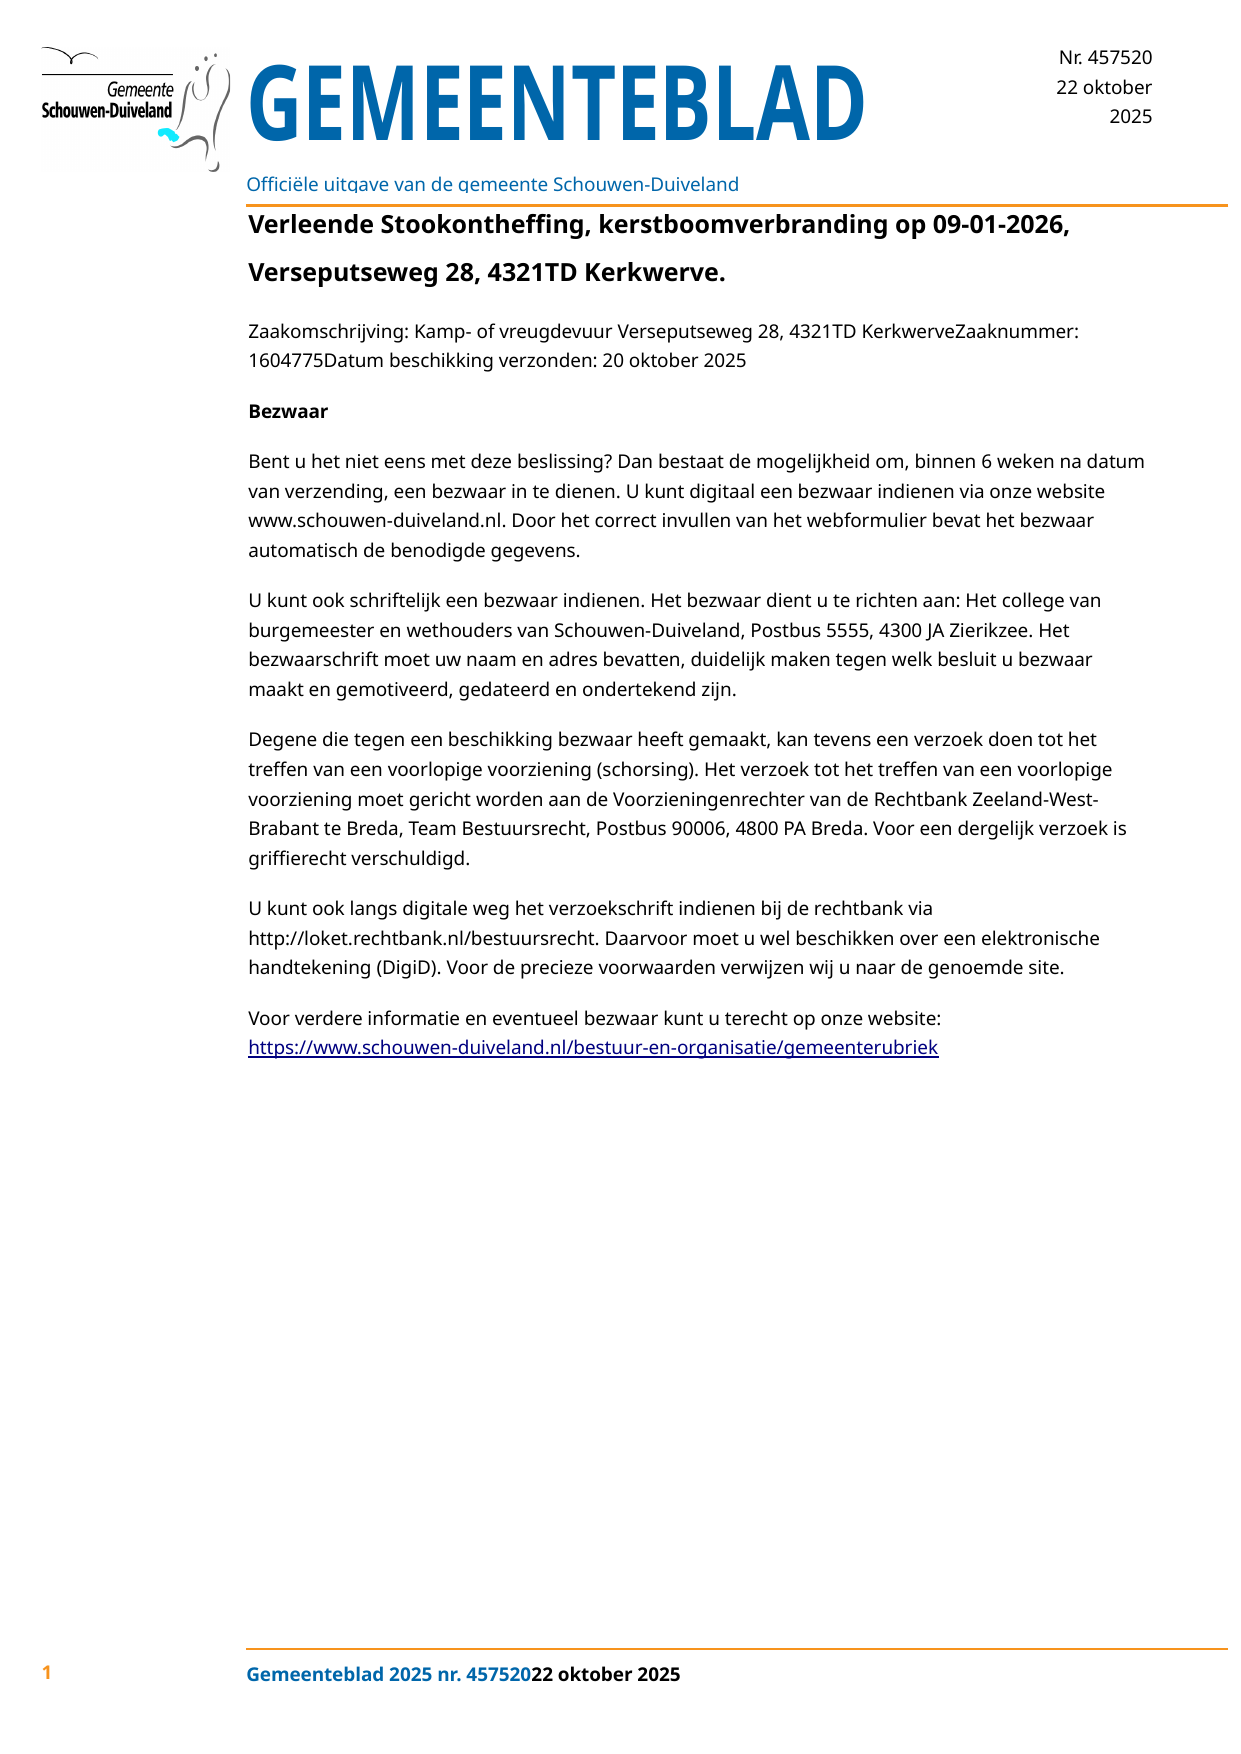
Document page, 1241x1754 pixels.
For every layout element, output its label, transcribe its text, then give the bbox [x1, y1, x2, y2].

text Voor verdere informatie en eventueel bezwaar kunt u terecht op onze website: https://www.schouwen-duiveland.nl/bestuur-en-organisatie/gemeenterubriek [248, 1005, 1152, 1060]
picture [41, 47, 231, 172]
text Degene die tegen een beschikking bezwaar heeft gemaakt, kan tevens een verzoek doen tot het treffen van een voorlopige voorziening (schorsing). Het verzoek tot het treffen van een voorlopige voorziening moet gericht worden aan de Voorzieningenrechter van de Rechtbank Zeeland-West-Brabant te Breda, Team Bestuursrecht, Postbus 90006, 4800 PA Breda. Voor een dergelijk verzoek is griffierecht verschuldigd. [248, 727, 1152, 871]
text Bezwaar [248, 398, 1152, 424]
text Verleende Stookontheffing, kerstboomverbranding op 09-01-2026, Verseputseweg 28, 4321TD Kerkwerve. [248, 207, 1152, 288]
text U kunt ook langs digitale weg het verzoekschrift indienen bij de rechtbank via http://loket.rechtbank.nl/bestuursrecht. Daarvoor moet u wel beschikken over een elektronische handtekening (DigiD). Voor de precieze voorwaarden verwijzen wij u naar de genoemde site. [248, 895, 1152, 980]
text Bent u het niet eens met deze beslissing? Dan bestaat de mogelijkheid om, binnen 6 weken na datum van verzending, een bezwaar in te dienen. U kunt digitaal een bezwaar indienen via onze website www.schouwen-duiveland.nl. Door het correct invullen van het webformulier bevat het bezwaar automatisch de benodigde gegevens. [248, 448, 1152, 563]
text Zaakomschrijving: Kamp- of vreugdevuur Verseputseweg 28, 4321TD KerkwerveZaaknummer: 1604775Datum beschikking verzonden: 20 oktober 2025 [248, 318, 1152, 373]
text U kunt ook schriftelijk een bezwaar indienen. Het bezwaar dient u te richten aan: Het college van burgemeester en wethouders van Schouwen-Duiveland, Postbus 5555, 4300 JA Zierikzee. Het bezwaarschrift moet uw naam en adres bevatten, duidelijk maken tegen welk besluit u bezwaar maakt en gemotiveerd, gedateerd en ondertekend zijn. [248, 587, 1152, 702]
